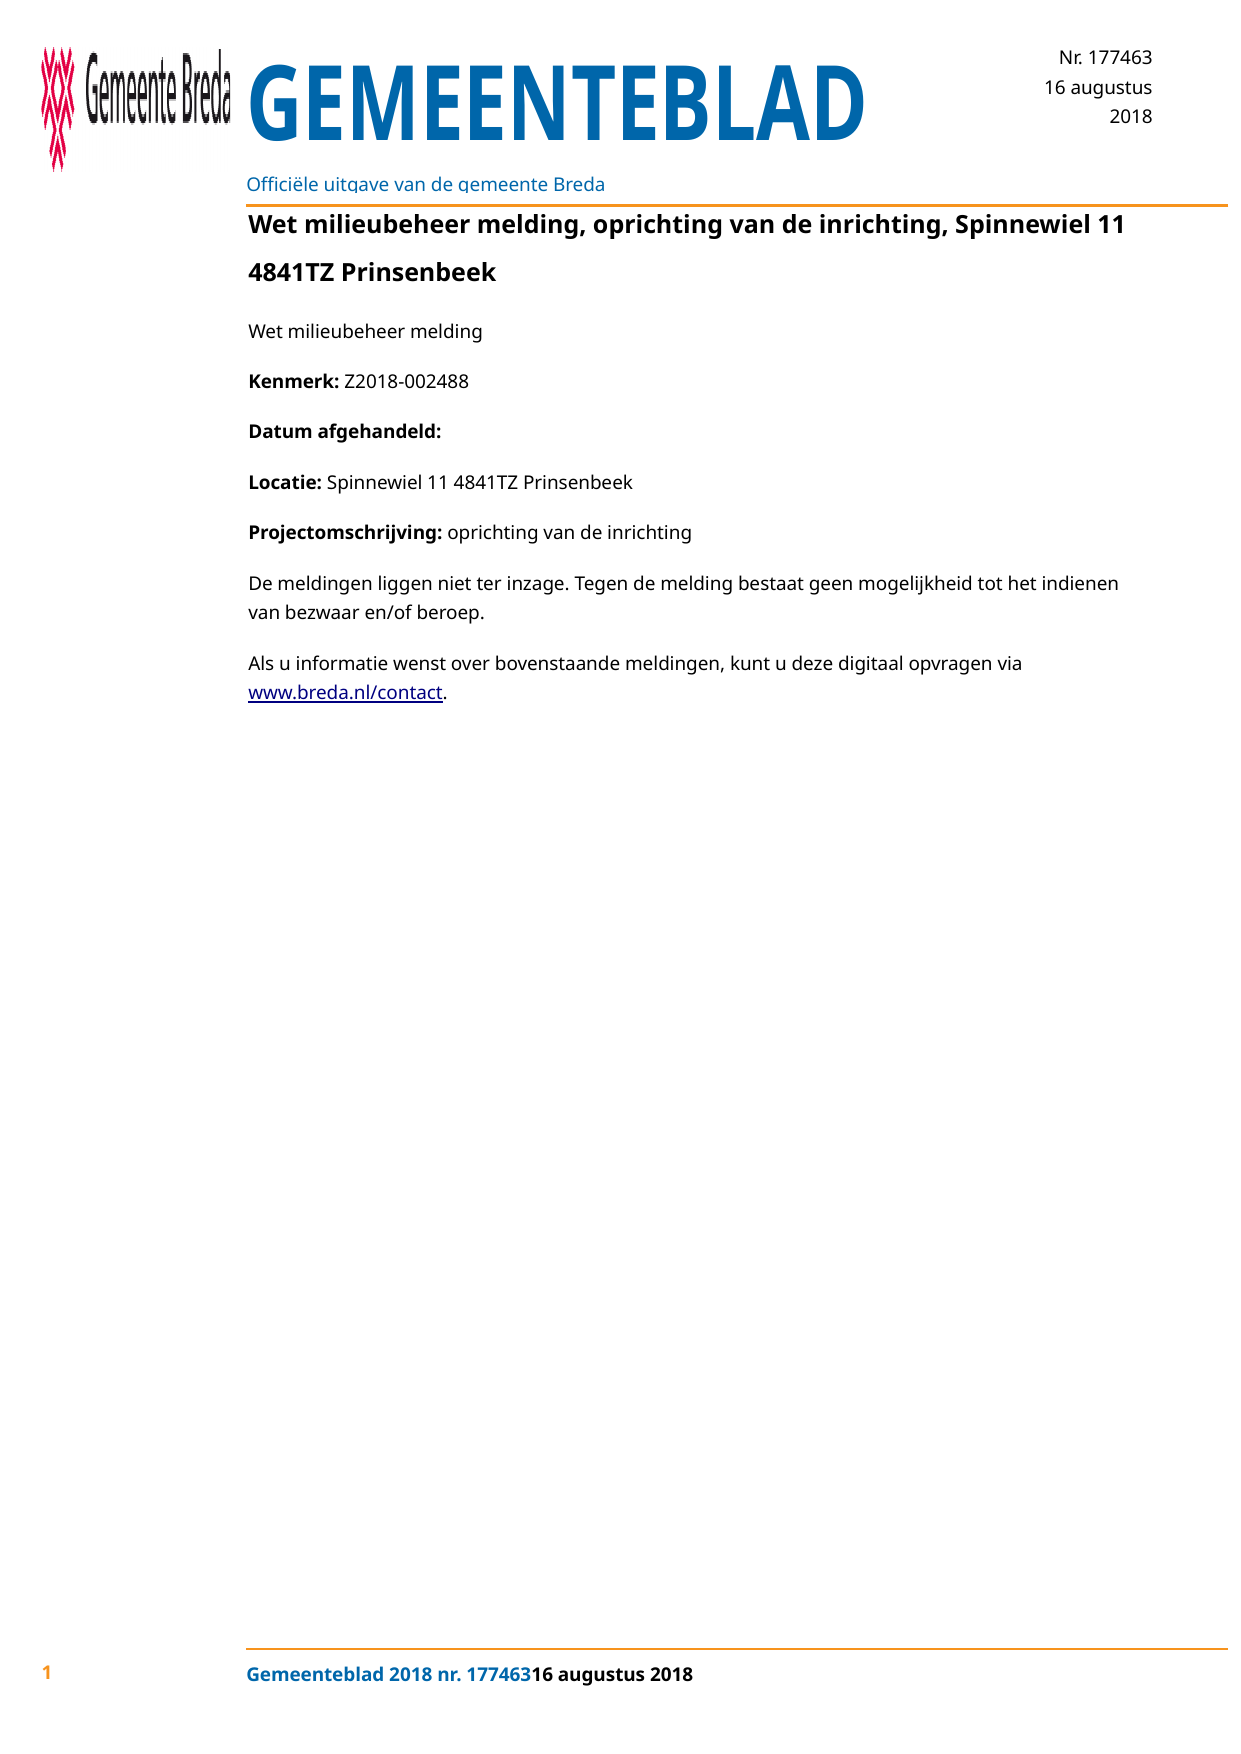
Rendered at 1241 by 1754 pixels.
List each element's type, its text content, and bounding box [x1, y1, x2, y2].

text Wet milieubeheer melding, oprichting van de inrichting, Spinnewiel 11 4841TZ Prinsenbeek [248, 207, 1152, 288]
text Datum afgehandeld: [248, 419, 1152, 444]
text De meldingen liggen niet ter inzage. Tegen de melding bestaat geen mogelijkheid tot het indienen van bezwaar en/of beroep. [248, 570, 1152, 625]
text Wet milieubeheer melding [248, 318, 1152, 344]
text Als u informatie wenst over bovenstaande meldingen, kunt u deze digitaal opvragen via www.breda.nl/contact. [248, 650, 1152, 705]
text Projectomschrijving: oprichting van de inrichting [248, 519, 1152, 545]
text Locatie: Spinnewiel 11 4841TZ Prinsenbeek [248, 469, 1152, 495]
picture [41, 47, 231, 172]
text Kenmerk: Z2018-002488 [248, 368, 1152, 394]
